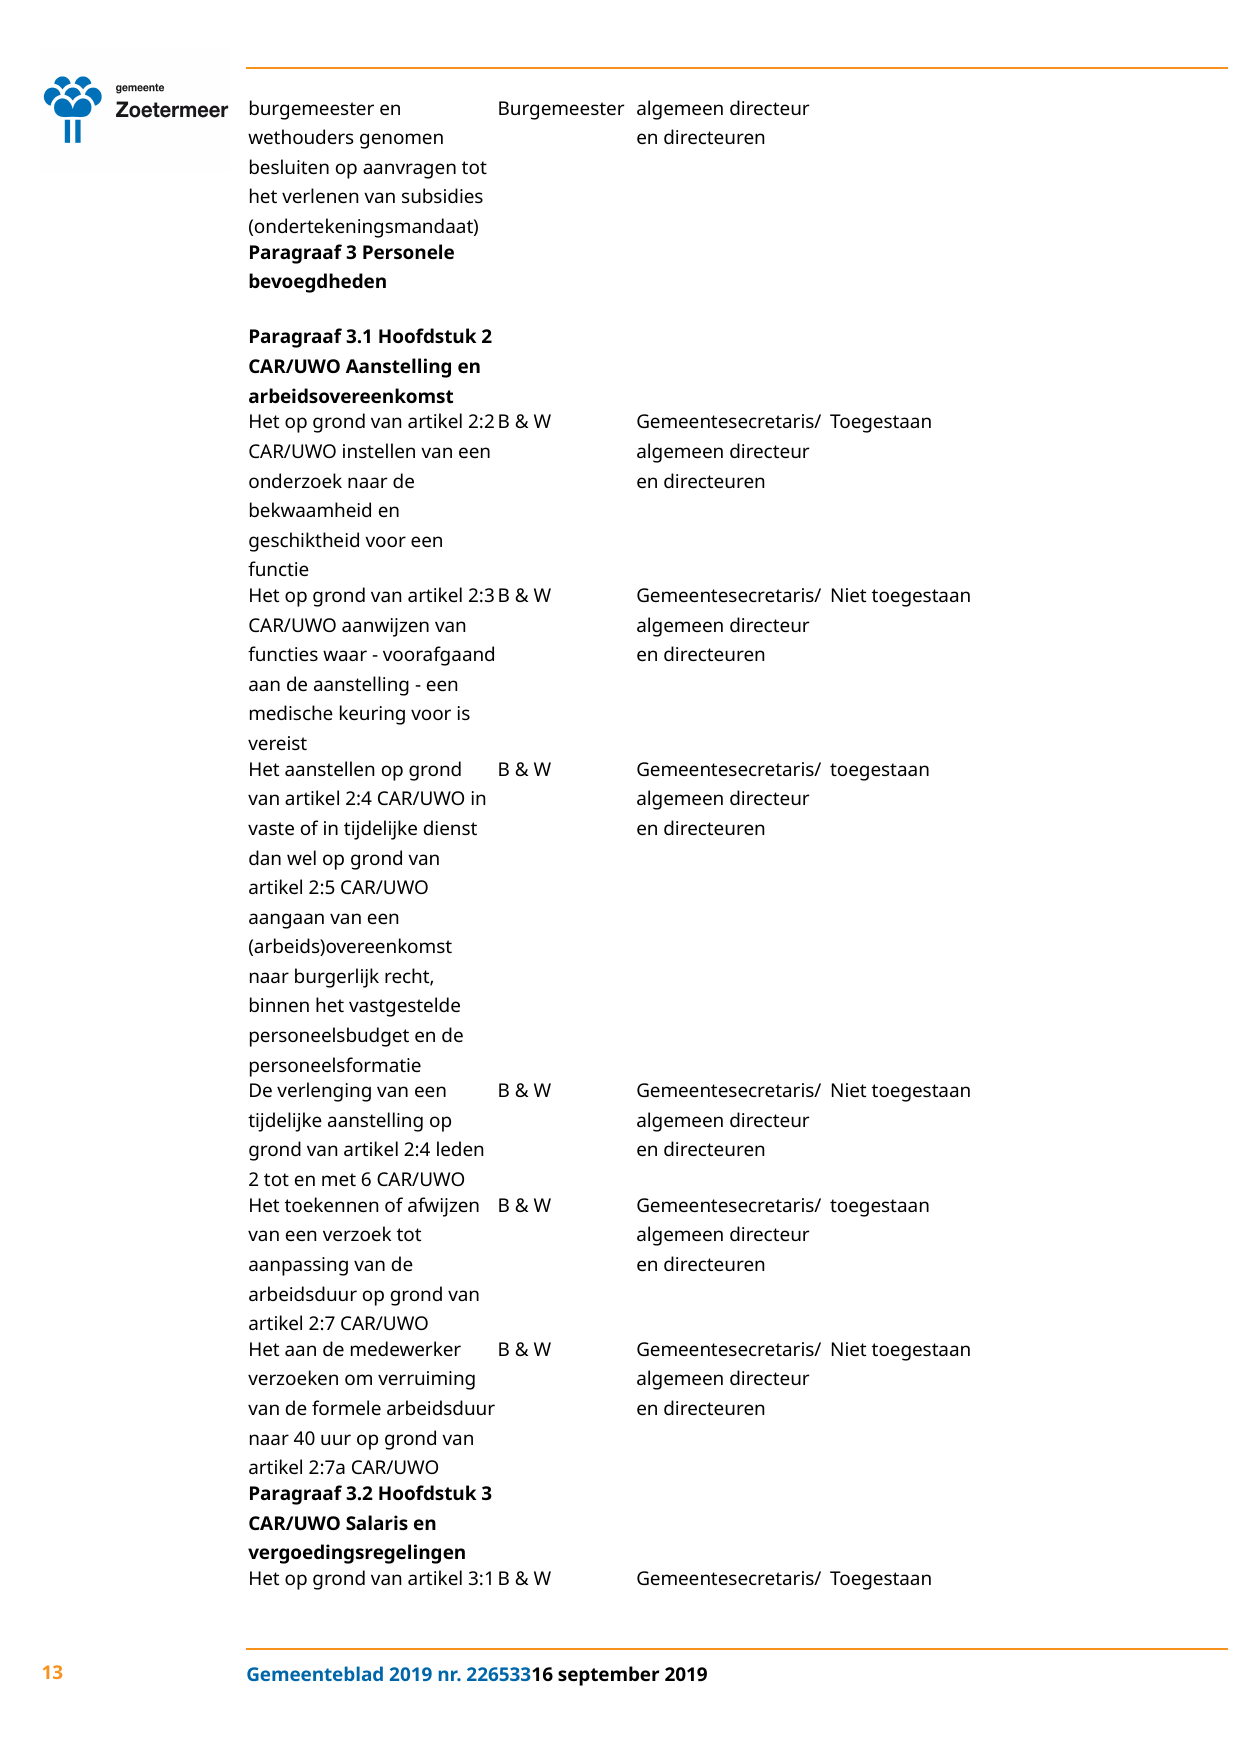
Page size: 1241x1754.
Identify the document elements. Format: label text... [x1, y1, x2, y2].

table_cell Gemeentesecretaris/ algemeen directeur en directeuren [636, 1192, 830, 1336]
table_cell Burgemeester [498, 95, 636, 239]
table_cell B & W [498, 1078, 636, 1192]
table_cell Niet toegestaan [830, 1078, 1024, 1192]
table_cell B & W [498, 1336, 636, 1480]
table_cell [636, 324, 830, 409]
table_cell B & W [498, 409, 636, 582]
table_cell Het aan de medewerker verzoeken om verruiming van de formele arbeidsduur naar 40 uur op grond van artikel 2:7a CAR/UWO [248, 1336, 497, 1480]
picture [41, 47, 231, 172]
table_cell [830, 239, 1024, 324]
table_cell Niet toegestaan [830, 582, 1024, 756]
table_cell [830, 95, 1024, 239]
table_cell [636, 1480, 830, 1565]
table_cell Paragraaf 3.1 Hoofdstuk 2 CAR/UWO Aanstelling en arbeidsovereenkomst [248, 324, 497, 409]
table_cell B & W [498, 1192, 636, 1336]
table_cell [498, 324, 636, 409]
table_cell Het aanstellen op grond van artikel 2:4 CAR/UWO in vaste of in tijdelijke dienst dan wel op grond van artikel 2:5 CAR/UWO aangaan van een (arbeids)overeenkomst naar burgerlijk recht, binnen het vastgestelde personeelsbudget en de personeelsformatie [248, 756, 497, 1077]
table_cell Gemeentesecretaris/ algemeen directeur en directeuren [636, 409, 830, 582]
table_cell Gemeentesecretaris/ algemeen directeur en directeuren [636, 1336, 830, 1480]
table_cell [830, 1480, 1024, 1565]
table_cell Gemeentesecretaris/ [636, 1565, 830, 1591]
table_cell B & W [498, 756, 636, 1077]
table_cell Het toekennen of afwijzen van een verzoek tot aanpassing van de arbeidsduur op grond van artikel 2:7 CAR/UWO [248, 1192, 497, 1336]
table_cell Gemeentesecretaris/ algemeen directeur en directeuren [636, 756, 830, 1077]
table_cell burgemeester en wethouders genomen besluiten op aanvragen tot het verlenen van subsidies (ondertekeningsmandaat) [248, 95, 497, 239]
table_cell Gemeentesecretaris/ algemeen directeur en directeuren [636, 582, 830, 756]
table_cell Toegestaan [830, 1565, 1024, 1591]
table_cell Het op grond van artikel 2:2 CAR/UWO instellen van een onderzoek naar de bekwaamheid en geschiktheid voor een functie [248, 409, 497, 582]
table_cell algemeen directeur en directeuren [636, 95, 830, 239]
table_cell Gemeentesecretaris/ algemeen directeur en directeuren [636, 1078, 830, 1192]
table_cell Paragraaf 3.2 Hoofdstuk 3 CAR/UWO Salaris en vergoedingsregelingen [248, 1480, 497, 1565]
table_cell Toegestaan [830, 409, 1024, 582]
table_cell Het op grond van artikel 3:1 [248, 1565, 497, 1591]
table_cell Het op grond van artikel 2:3 CAR/UWO aanwijzen van functies waar - voorafgaand aan de aanstelling - een medische keuring voor is vereist [248, 582, 497, 756]
table_cell toegestaan [830, 756, 1024, 1077]
table_cell [636, 239, 830, 324]
table_cell [498, 239, 636, 324]
table_cell toegestaan [830, 1192, 1024, 1336]
table_cell [498, 1480, 636, 1565]
table_cell Paragraaf 3 Personele bevoegdheden [248, 239, 497, 324]
table_cell [830, 324, 1024, 409]
table_cell B & W [498, 582, 636, 756]
table_cell B & W [498, 1565, 636, 1591]
table_cell Niet toegestaan [830, 1336, 1024, 1480]
table_cell De verlenging van een tijdelijke aanstelling op grond van artikel 2:4 leden 2 tot en met 6 CAR/UWO [248, 1078, 497, 1192]
